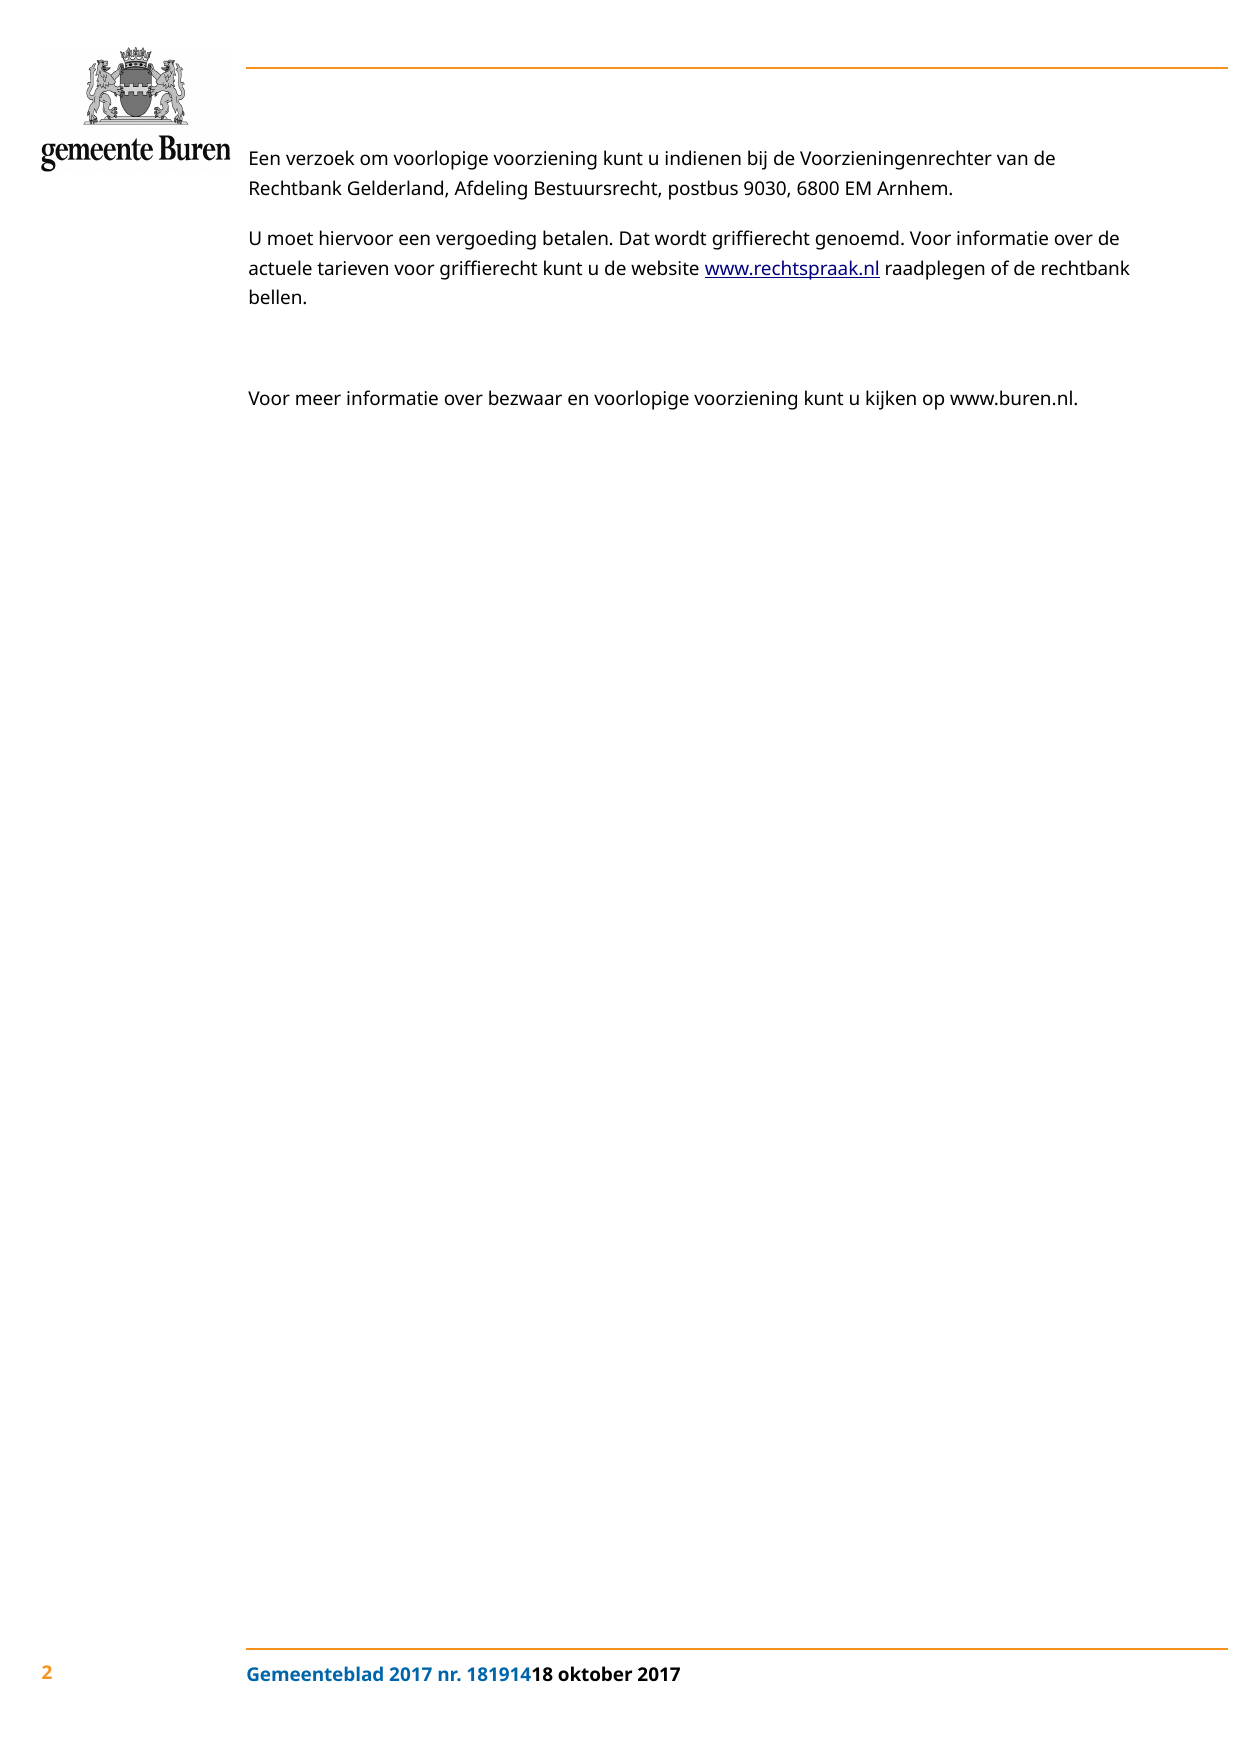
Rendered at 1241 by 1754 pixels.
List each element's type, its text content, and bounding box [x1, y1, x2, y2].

text U moet hiervoor een vergoeding betalen. Dat wordt griffierecht genoemd. Voor informatie over de actuele tarieven voor griffierecht kunt u de website www.rechtspraak.nl raadplegen of de rechtbank bellen. [248, 225, 1152, 310]
text Een verzoek om voorlopige voorziening kunt u indienen bij de Voorzieningenrechter van de Rechtbank Gelderland, Afdeling Bestuursrecht, postbus 9030, 6800 EM Arnhem. [248, 145, 1152, 201]
picture [41, 47, 231, 172]
text Voor meer informatie over bezwaar en voorlopige voorziening kunt u kijken op www.buren.nl. [248, 385, 1152, 411]
